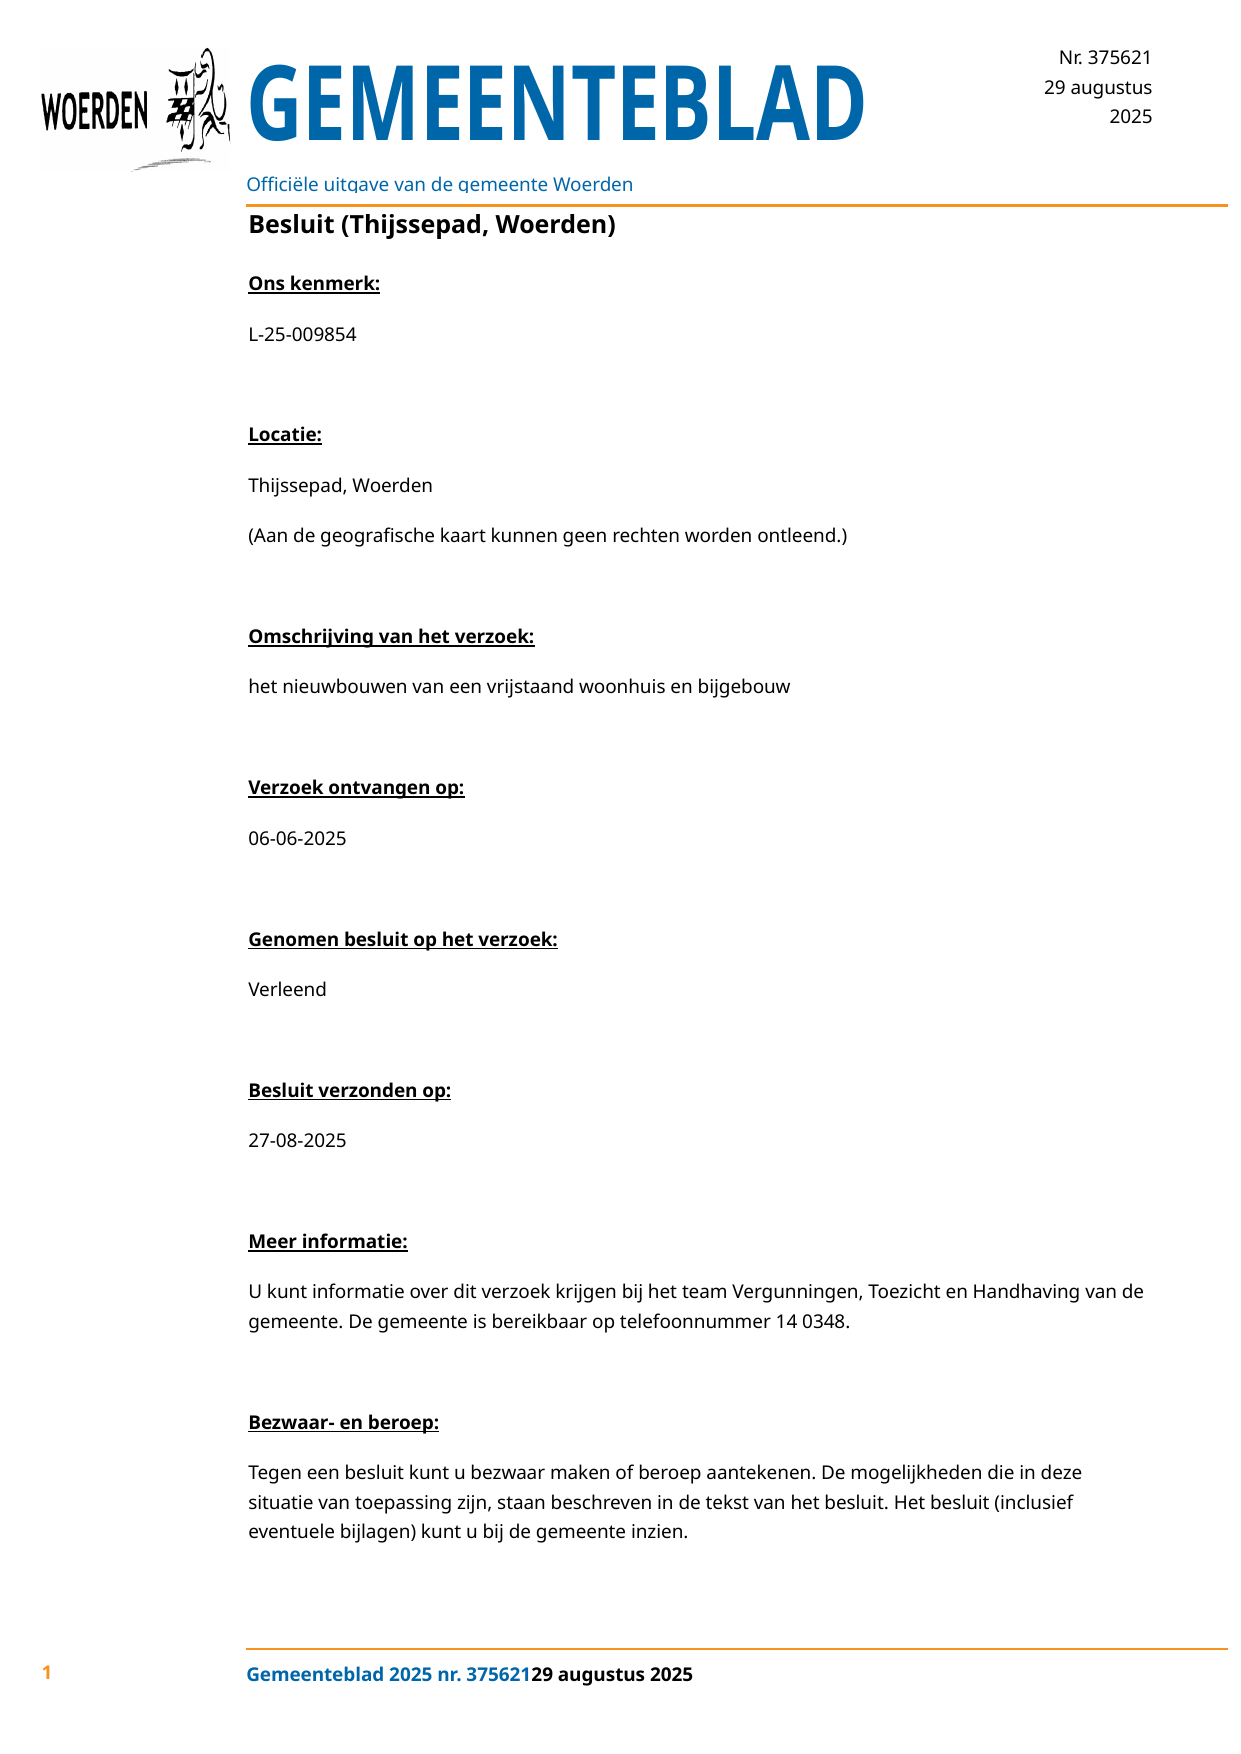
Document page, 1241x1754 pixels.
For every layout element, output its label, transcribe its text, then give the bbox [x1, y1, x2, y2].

text Besluit verzonden op: [248, 1077, 1152, 1103]
text Locatie: [248, 422, 1152, 447]
text 27-08-2025 [248, 1127, 1152, 1153]
text U kunt informatie over dit verzoek krijgen bij het team Vergunningen, Toezicht en Handhaving van de gemeente. De gemeente is bereikbaar op telefoonnummer 14 0348. [248, 1279, 1152, 1334]
text Ons kenmerk: [248, 270, 1152, 296]
text Meer informatie: [248, 1228, 1152, 1254]
text Bezwaar- en beroep: [248, 1409, 1152, 1435]
picture [41, 47, 231, 172]
text Genomen besluit op het verzoek: [248, 926, 1152, 951]
text (Aan de geografische kaart kunnen geen rechten worden ontleend.) [248, 522, 1152, 548]
text Omschrijving van het verzoek: [248, 623, 1152, 649]
text Verzoek ontvangen op: [248, 774, 1152, 800]
text Tegen een besluit kunt u bezwaar maken of beroep aantekenen. De mogelijkheden die in deze situatie van toepassing zijn, staan beschreven in de tekst van het besluit. Het besluit (inclusief eventuele bijlagen) kunt u bij de gemeente inzien. [248, 1459, 1152, 1544]
text Thijssepad, Woerden [248, 472, 1152, 498]
text Verleend [248, 976, 1152, 1002]
text het nieuwbouwen van een vrijstaand woonhuis en bijgebouw [248, 674, 1152, 699]
text L-25-009854 [248, 321, 1152, 346]
text Besluit (Thijssepad, Woerden) [248, 207, 1152, 241]
text 06-06-2025 [248, 825, 1152, 851]
